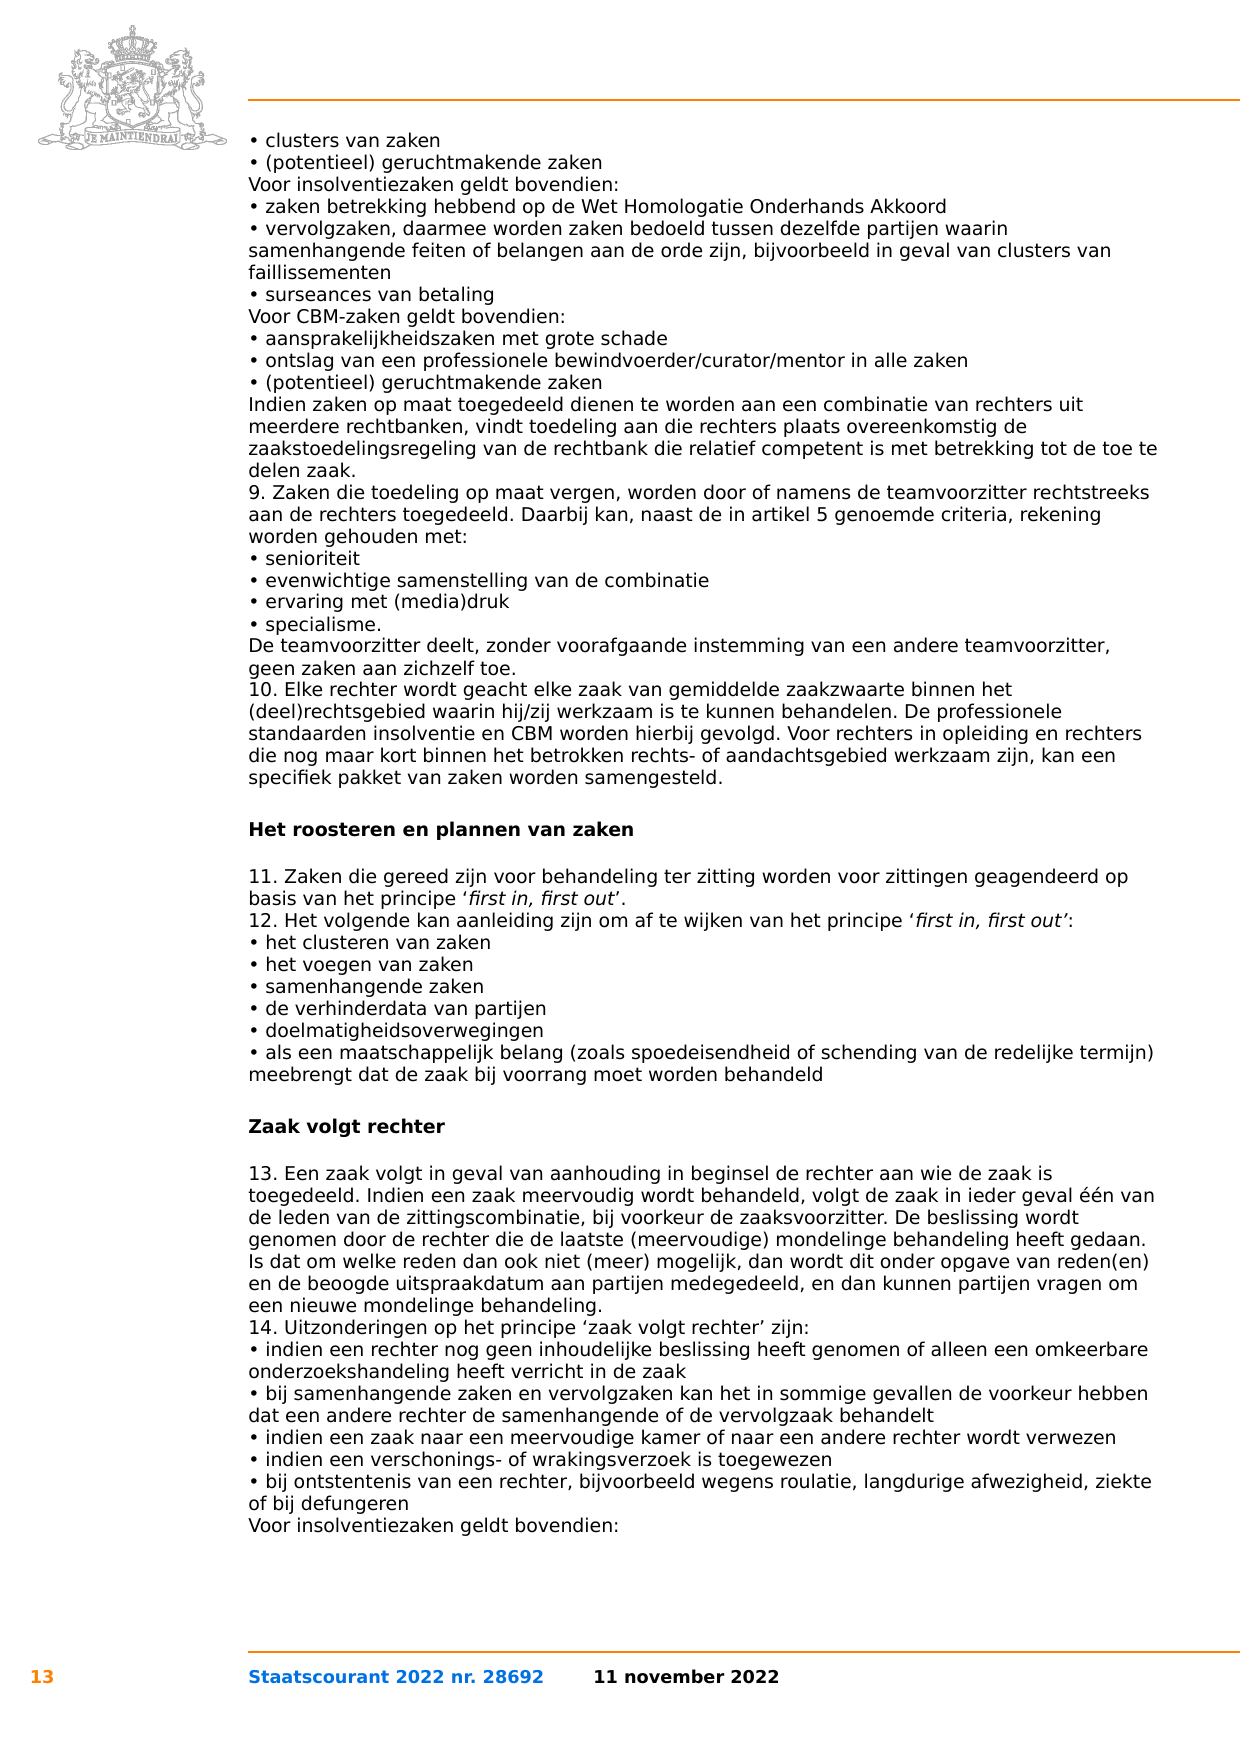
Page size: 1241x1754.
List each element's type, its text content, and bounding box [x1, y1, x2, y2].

text 12. Het volgende kan aanleiding zijn om af te wijken van het principe ‘first in, first out’: [248, 910, 1163, 932]
text • vervolgzaken, daarmee worden zaken bedoeld tussen dezelfde partijen waarin samenhangende feiten of belangen aan de orde zijn, bijvoorbeeld in geval van clusters van faillissementen [248, 218, 1163, 284]
text • specialisme. [248, 613, 1163, 635]
text • de verhinderdata van partijen [248, 998, 1163, 1020]
text • indien een verschonings- of wrakingsverzoek is toegewezen [248, 1449, 1163, 1471]
text • (potentieel) geruchtmakende zaken [248, 152, 1163, 174]
text • indien een zaak naar een meervoudige kamer of naar een andere rechter wordt verwezen [248, 1427, 1163, 1449]
text • het voegen van zaken [248, 954, 1163, 976]
text • samenhangende zaken [248, 976, 1163, 998]
text • bij samenhangende zaken en vervolgzaken kan het in sommige gevallen de voorkeur hebben dat een andere rechter de samenhangende of de vervolgzaak behandelt [248, 1383, 1163, 1427]
text Voor CBM-zaken geldt bovendien: [248, 306, 1163, 328]
text 14. Uitzonderingen op het principe ‘zaak volgt rechter’ zijn: [248, 1317, 1163, 1339]
text • ontslag van een professionele bewindvoerder/curator/mentor in alle zaken [248, 350, 1163, 372]
text • het clusteren van zaken [248, 932, 1163, 954]
text • bij ontstentenis van een rechter, bijvoorbeeld wegens roulatie, langdurige afwezigheid, ziekte of bij defungeren [248, 1471, 1163, 1515]
text De teamvoorzitter deelt, zonder voorafgaande instemming van een andere teamvoorzitter, geen zaken aan zichzelf toe. [248, 635, 1163, 679]
text Voor insolventiezaken geldt bovendien: [248, 1515, 1163, 1537]
subtitle Zaak volgt rechter [248, 1116, 1163, 1138]
text • (potentieel) geruchtmakende zaken [248, 372, 1163, 394]
text 13. Een zaak volgt in geval van aanhouding in beginsel de rechter aan wie de zaak is toegedeeld. Indien een zaak meervoudig wordt behandeld, volgt de zaak in ieder geval één van de leden van de zittingscombinatie, bij voorkeur de zaaksvoorzitter. De beslissing wordt genomen door de rechter die de laatste (meervoudige) mondelinge behandeling heeft gedaan. Is dat om welke reden dan ook niet (meer) mogelijk, dan wordt dit onder opgave van reden(en) en de beoogde uitspraakdatum aan partijen medegedeeld, en dan kunnen partijen vragen om een nieuwe mondelinge behandeling. [248, 1163, 1163, 1317]
text 10. Elke rechter wordt geacht elke zaak van gemiddelde zaakzwaarte binnen het (deel)rechtsgebied waarin hij/zij werkzaam is te kunnen behandelen. De professionele standaarden insolventie en CBM worden hierbij gevolgd. Voor rechters in opleiding en rechters die nog maar kort binnen het betrokken rechts- of aandachtsgebied werkzaam zijn, kan een specifiek pakket van zaken worden samengesteld. [248, 679, 1163, 789]
text Indien zaken op maat toegedeeld dienen te worden aan een combinatie van rechters uit meerdere rechtbanken, vindt toedeling aan die rechters plaats overeenkomstig de zaakstoedelingsregeling van de rechtbank die relatief competent is met betrekking tot de toe te delen zaak. [248, 394, 1163, 482]
text 11. Zaken die gereed zijn voor behandeling ter zitting worden voor zittingen geagendeerd op basis van het principe ‘first in, first out’. [248, 866, 1163, 910]
text • surseances van betaling [248, 284, 1163, 306]
text • doelmatigheidsoverwegingen [248, 1020, 1163, 1042]
text • ervaring met (media)druk [248, 591, 1163, 613]
text • indien een rechter nog geen inhoudelijke beslissing heeft genomen of alleen een omkeerbare onderzoekshandeling heeft verricht in de zaak [248, 1339, 1163, 1383]
text Voor insolventiezaken geldt bovendien: [248, 174, 1163, 196]
text • aansprakelijkheidszaken met grote schade [248, 328, 1163, 350]
subtitle Het roosteren en plannen van zaken [248, 819, 1163, 841]
text • als een maatschappelijk belang (zoals spoedeisendheid of schending van de redelijke termijn) meebrengt dat de zaak bij voorrang moet worden behandeld [248, 1042, 1163, 1086]
text • zaken betrekking hebbend op de Wet Homologatie Onderhands Akkoord [248, 196, 1163, 218]
picture [38, 25, 227, 150]
text • clusters van zaken [248, 130, 1163, 152]
text • senioriteit [248, 547, 1163, 569]
text 9. Zaken die toedeling op maat vergen, worden door of namens de teamvoorzitter rechtstreeks aan de rechters toegedeeld. Daarbij kan, naast de in artikel 5 genoemde criteria, rekening worden gehouden met: [248, 482, 1163, 547]
text • evenwichtige samenstelling van de combinatie [248, 569, 1163, 591]
